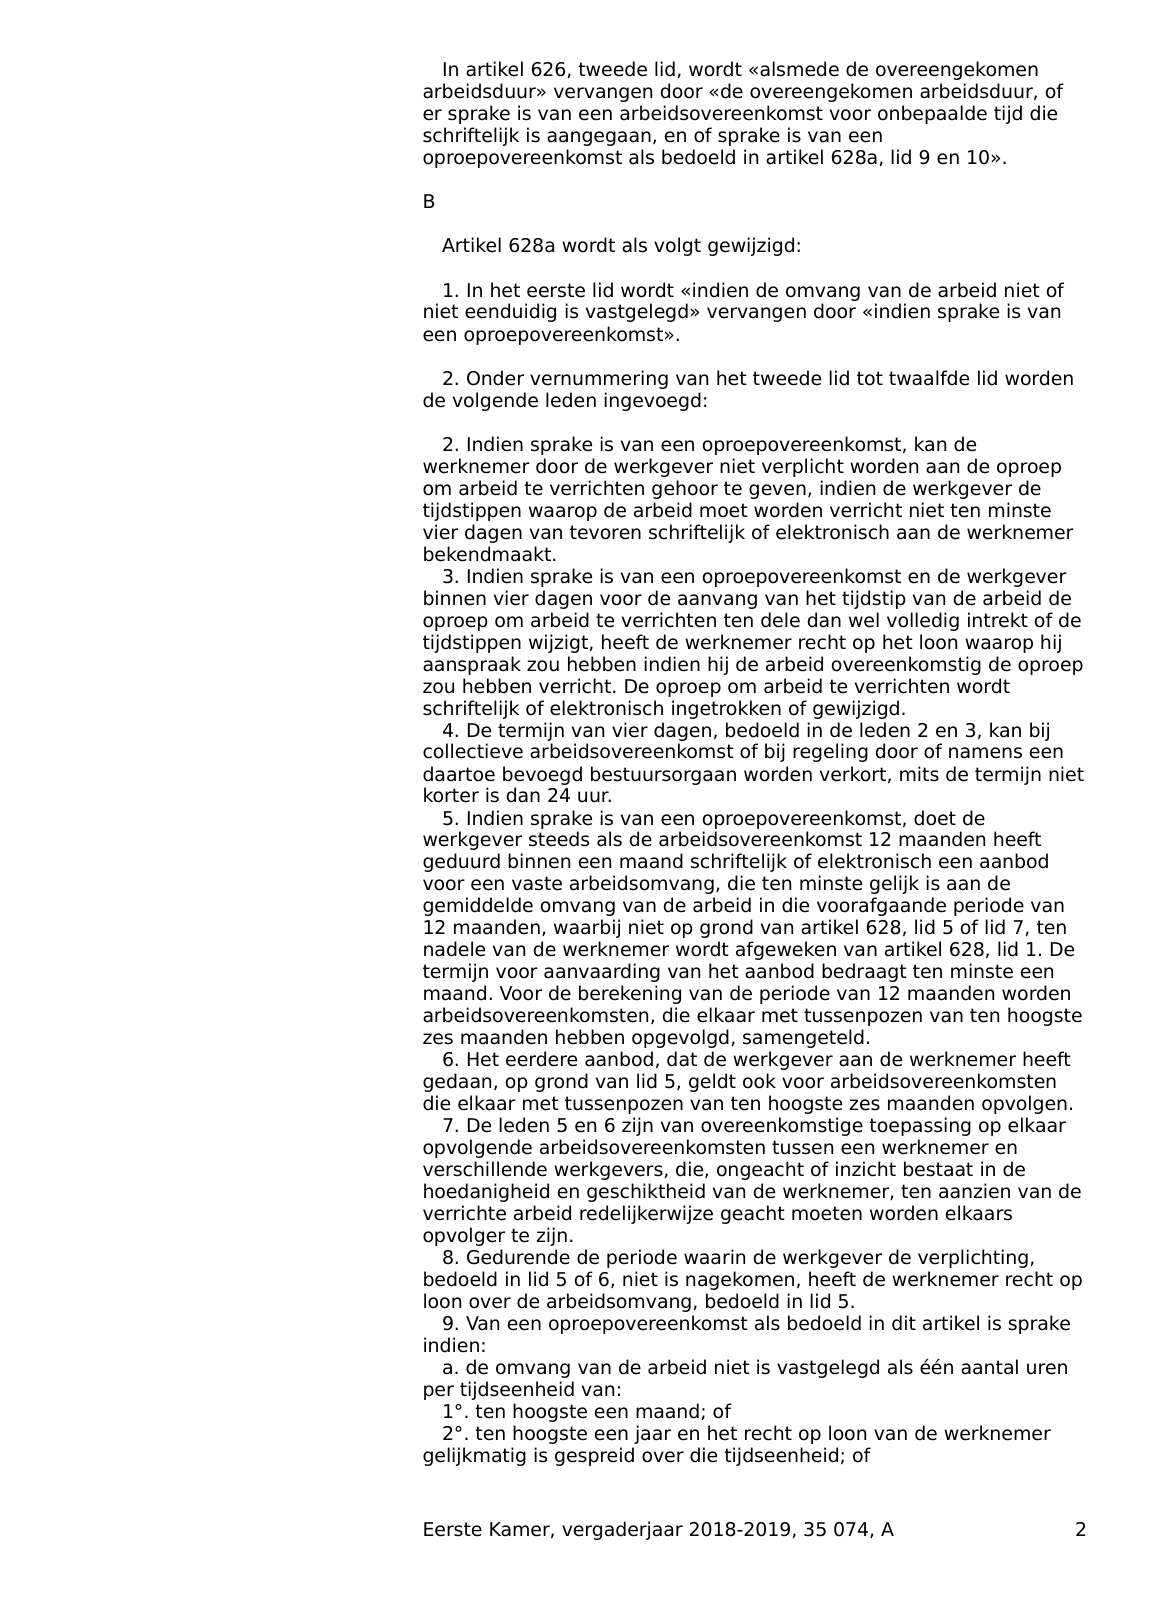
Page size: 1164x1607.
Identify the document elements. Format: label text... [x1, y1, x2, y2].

text 2. Indien sprake is van een oproepovereenkomst, kan de werknemer door de werkgever niet verplicht worden aan de oproep om arbeid te verrichten gehoor te geven, indien de werkgever de tijdstippen waarop de arbeid moet worden verricht niet ten minste vier dagen van tevoren schriftelijk of elektronisch aan de werknemer bekendmaakt. [422, 434, 1087, 566]
text In artikel 626, tweede lid, wordt «alsmede de overeengekomen arbeidsduur» vervangen door «de overeengekomen arbeidsduur, of er sprake is van een arbeidsovereenkomst voor onbepaalde tijd die schriftelijk is aangegaan, en of sprake is van een oproepovereenkomst als bedoeld in artikel 628a, lid 9 en 10». [422, 59, 1087, 169]
text 3. Indien sprake is van een oproepovereenkomst en de werkgever binnen vier dagen voor de aanvang van het tijdstip van de arbeid de oproep om arbeid te verrichten ten dele dan wel volledig intrekt of de tijdstippen wijzigt, heeft de werknemer recht op het loon waarop hij aanspraak zou hebben indien hij de arbeid overeenkomstig de oproep zou hebben verricht. De oproep om arbeid te verrichten wordt schriftelijk of elektronisch ingetrokken of gewijzigd. [422, 566, 1087, 719]
text Artikel 628a wordt als volgt gewijzigd: [422, 235, 1087, 257]
text 9. Van een oproepovereenkomst als bedoeld in dit artikel is sprake indien: [422, 1313, 1087, 1357]
text 2. Onder vernummering van het tweede lid tot twaalfde lid worden de volgende leden ingevoegd: [422, 368, 1087, 412]
text 2°. ten hoogste een jaar en het recht op loon van de werknemer gelijkmatig is gespreid over die tijdseenheid; of [422, 1423, 1087, 1467]
text 5. Indien sprake is van een oproepovereenkomst, doet de werkgever steeds als de arbeidsovereenkomst 12 maanden heeft geduurd binnen een maand schriftelijk of elektronisch een aanbod voor een vaste arbeidsomvang, die ten minste gelijk is aan de gemiddelde omvang van de arbeid in die voorafgaande periode van 12 maanden, waarbij niet op grond van artikel 628, lid 5 of lid 7, ten nadele van de werknemer wordt afgeweken van artikel 628, lid 1. De termijn voor aanvaarding van het aanbod bedraagt ten minste een maand. Voor de berekening van de periode van 12 maanden worden arbeidsovereenkomsten, die elkaar met tussenpozen van ten hoogste zes maanden hebben opgevolgd, samengeteld. [422, 807, 1087, 1049]
text 4. De termijn van vier dagen, bedoeld in de leden 2 en 3, kan bij collectieve arbeidsovereenkomst of bij regeling door of namens een daartoe bevoegd bestuursorgaan worden verkort, mits de termijn niet korter is dan 24 uur. [422, 719, 1087, 807]
text 1°. ten hoogste een maand; of [422, 1401, 1087, 1423]
text 1. In het eerste lid wordt «indien de omvang van de arbeid niet of niet eenduidig is vastgelegd» vervangen door «indien sprake is van een oproepovereenkomst». [422, 279, 1087, 345]
text 6. Het eerdere aanbod, dat de werkgever aan de werknemer heeft gedaan, op grond van lid 5, geldt ook voor arbeidsovereenkomsten die elkaar met tussenpozen van ten hoogste zes maanden opvolgen. [422, 1049, 1087, 1115]
text a. de omvang van de arbeid niet is vastgelegd als één aantal uren per tijdseenheid van: [422, 1357, 1087, 1401]
text 8. Gedurende de periode waarin de werkgever de verplichting, bedoeld in lid 5 of 6, niet is nagekomen, heeft de werknemer recht op loon over de arbeidsomvang, bedoeld in lid 5. [422, 1247, 1087, 1313]
text 7. De leden 5 en 6 zijn van overeenkomstige toepassing op elkaar opvolgende arbeidsovereenkomsten tussen een werknemer en verschillende werkgevers, die, ongeacht of inzicht bestaat in de hoedanigheid en geschiktheid van de werknemer, ten aanzien van de verrichte arbeid redelijkerwijze geacht moeten worden elkaars opvolger te zijn. [422, 1115, 1087, 1247]
text B [422, 191, 1087, 213]
